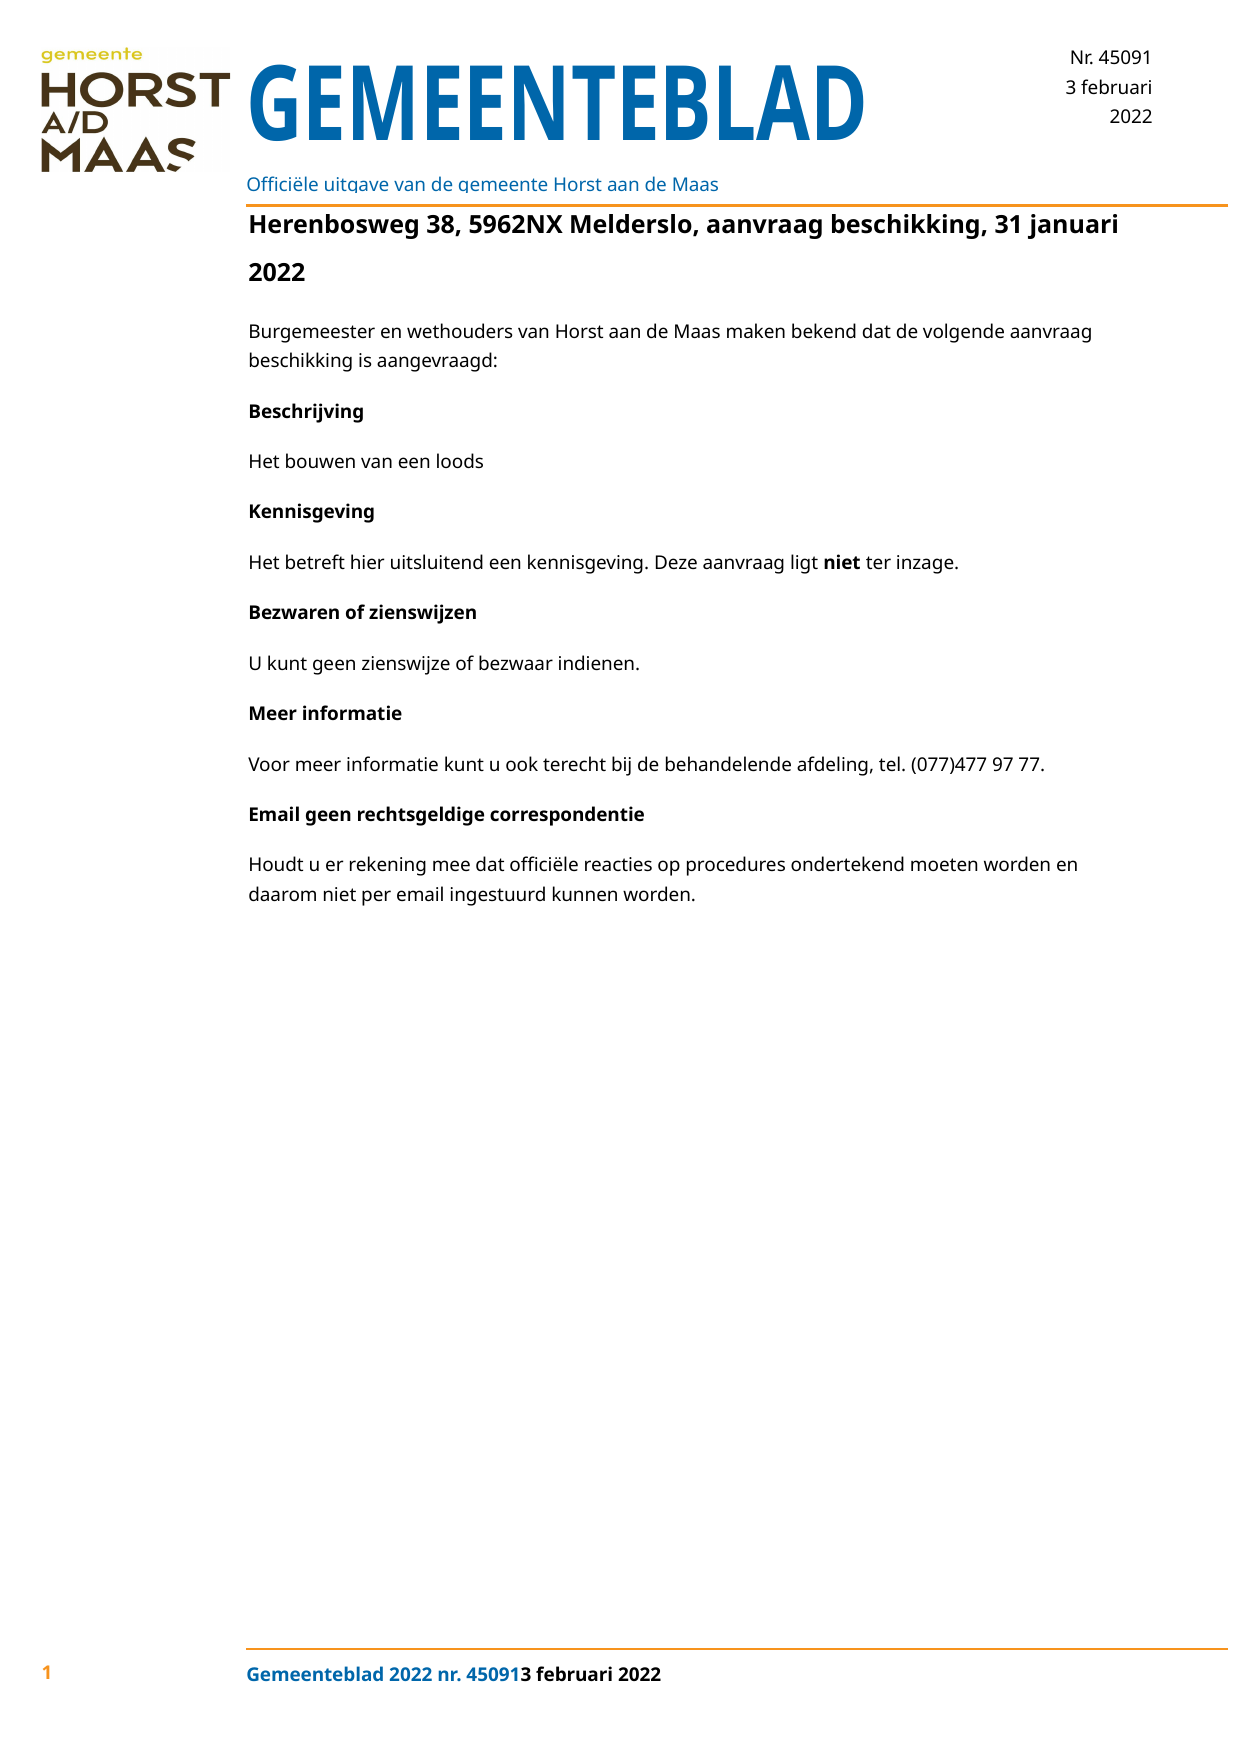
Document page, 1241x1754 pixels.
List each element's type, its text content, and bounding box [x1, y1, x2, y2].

text Voor meer informatie kunt u ook terecht bij de behandelende afdeling, tel. (077)477 97 77. [248, 751, 1152, 777]
text U kunt geen zienswijze of bezwaar indienen. [248, 650, 1152, 676]
text Meer informatie [248, 700, 1152, 726]
text Beschrijving [248, 398, 1152, 424]
text Email geen rechtsgeldige correspondentie [248, 801, 1152, 827]
text Burgemeester en wethouders van Horst aan de Maas maken bekend dat de volgende aanvraag beschikking is aangevraagd: [248, 318, 1152, 373]
text Bezwaren of zienswijzen [248, 599, 1152, 625]
text Kennisgeving [248, 499, 1152, 524]
text Het betreft hier uitsluitend een kennisgeving. Deze aanvraag ligt niet ter inzage. [248, 549, 1152, 575]
text Houdt u er rekening mee dat officiële reacties op procedures ondertekend moeten worden en daarom niet per email ingestuurd kunnen worden. [248, 852, 1152, 907]
picture [41, 47, 231, 172]
text Het bouwen van een loods [248, 448, 1152, 474]
text Herenbosweg 38, 5962NX Melderslo, aanvraag beschikking, 31 januari 2022 [248, 207, 1152, 288]
